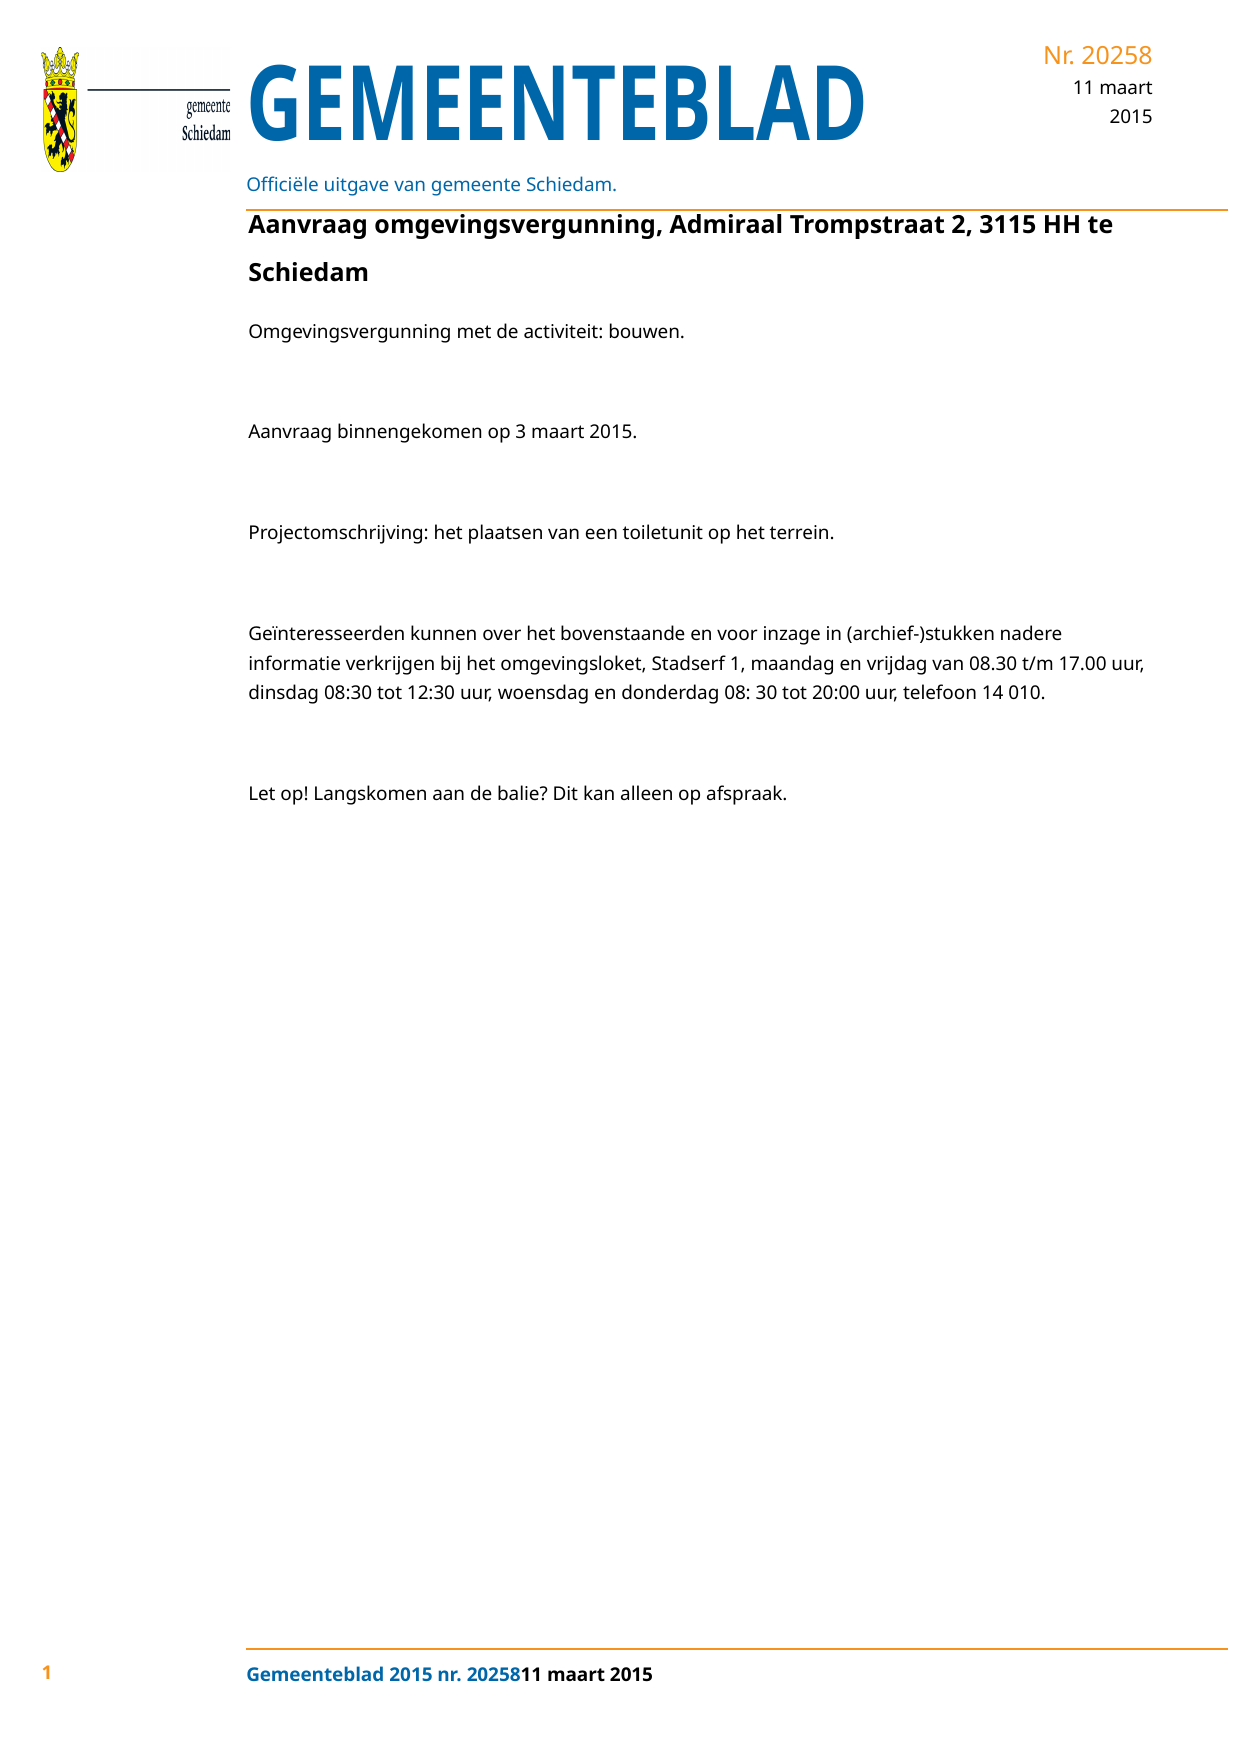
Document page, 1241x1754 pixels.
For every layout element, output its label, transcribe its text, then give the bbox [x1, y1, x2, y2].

text Let op! Langskomen aan de balie? Dit kan alleen op afspraak. [248, 780, 1152, 806]
text Omgevingsvergunning met de activiteit: bouwen. [248, 318, 1152, 344]
picture [41, 47, 231, 172]
text Projectomschrijving: het plaatsen van een toiletunit op het terrein. [248, 519, 1152, 545]
text Aanvraag binnengekomen op 3 maart 2015. [248, 419, 1152, 444]
text Aanvraag omgevingsvergunning, Admiraal Trompstraat 2, 3115 HH te Schiedam [248, 211, 1152, 288]
text Geïnteresseerden kunnen over het bovenstaande en voor inzage in (archief-)stukken nadere informatie verkrijgen bij het omgevingsloket, Stadserf 1, maandag en vrijdag van 08.30 t/m 17.00 uur, dinsdag 08:30 tot 12:30 uur, woensdag en donderdag 08: 30 tot 20:00 uur, telefoon 14 010. [248, 620, 1152, 705]
